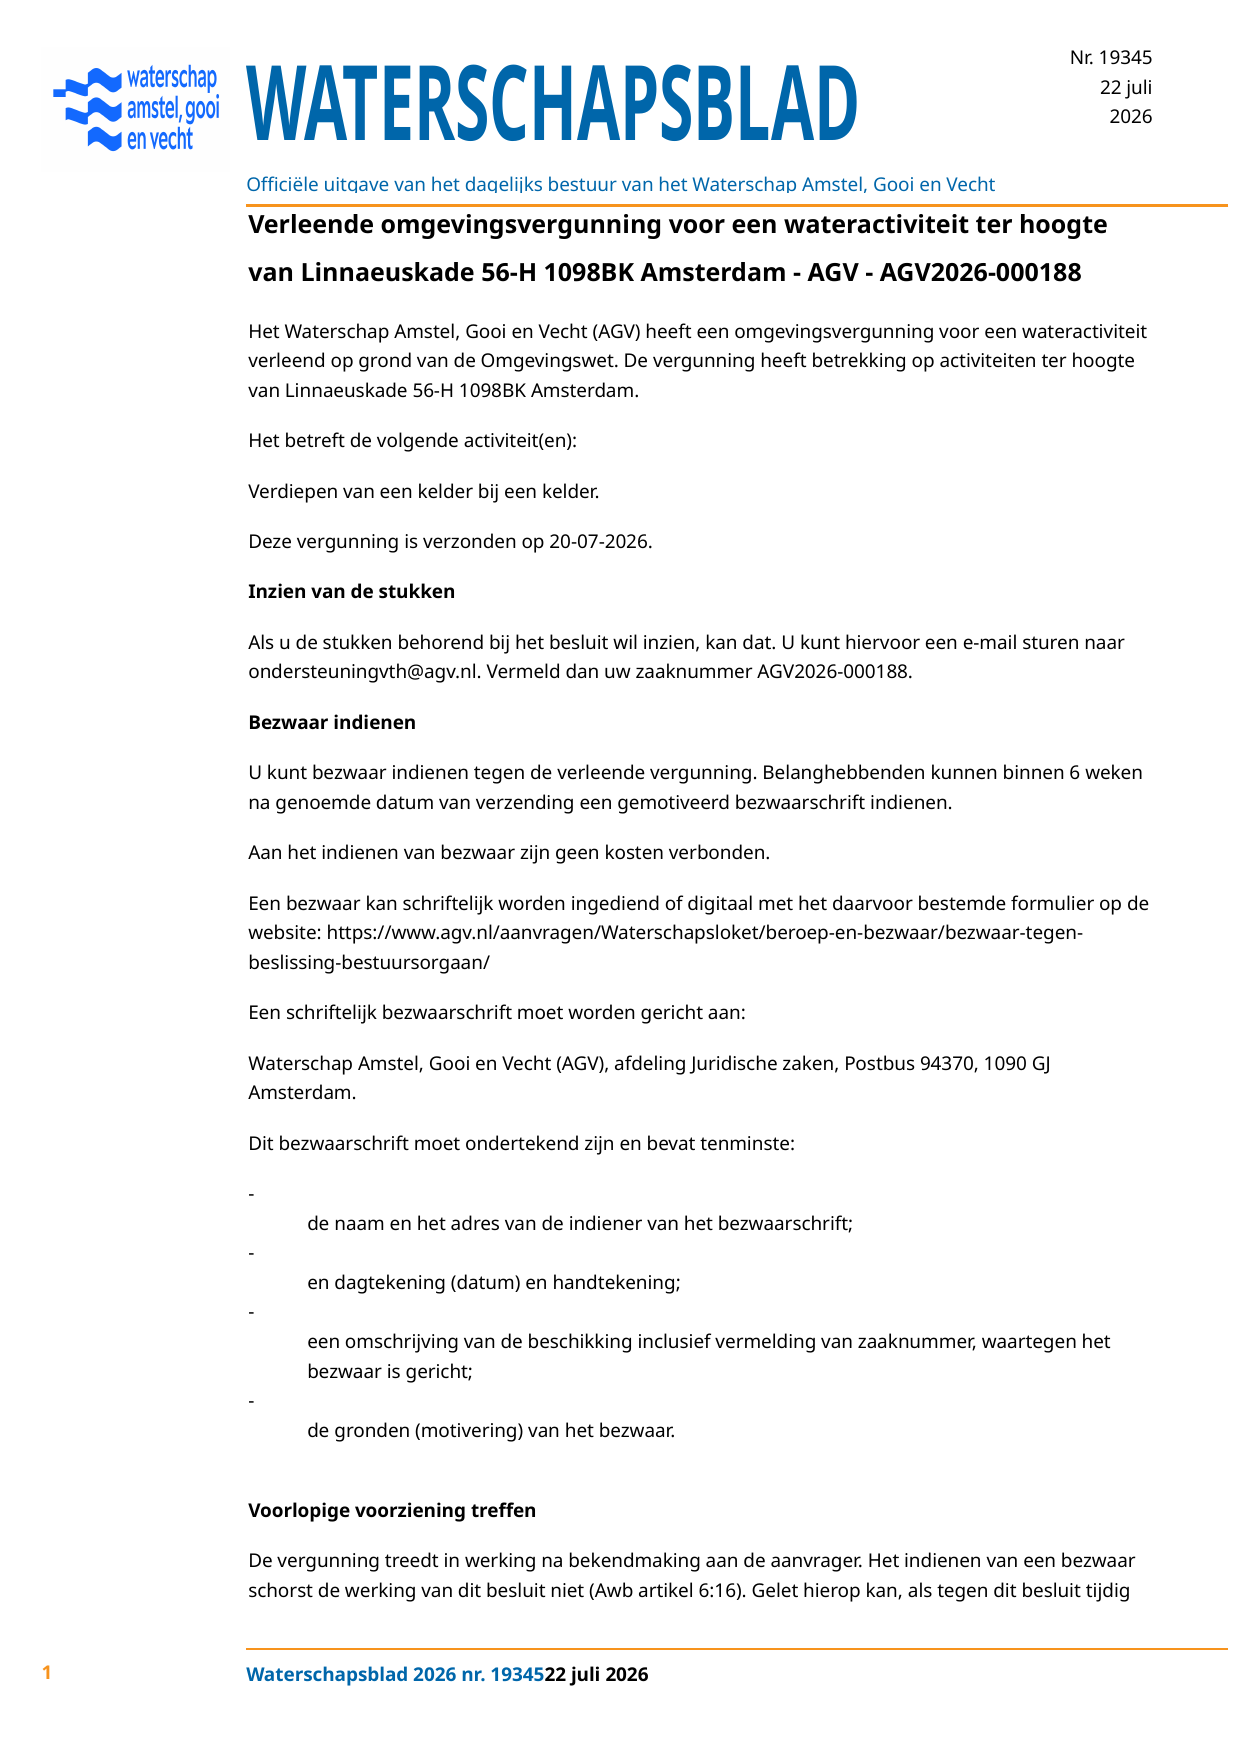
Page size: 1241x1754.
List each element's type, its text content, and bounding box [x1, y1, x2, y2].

text Waterschap Amstel, Gooi en Vecht (AGV), afdeling Juridische zaken, Postbus 94370, 1090 GJ Amsterdam. [248, 1050, 1152, 1105]
text Deze vergunning is verzonden op 20-07-2026. [248, 528, 1152, 554]
text Als u de stukken behorend bij het besluit wil inzien, kan dat. U kunt hiervoor een e-mail sturen naar ondersteuningvth@agv.nl. Vermeld dan uw zaaknummer AGV2026-000188. [248, 629, 1152, 684]
picture [41, 47, 231, 172]
text Aan het indienen van bezwaar zijn geen kosten verbonden. [248, 839, 1152, 865]
text U kunt bezwaar indienen tegen de verleende vergunning. Belanghebbenden kunnen binnen 6 weken na genoemde datum van verzending een gemotiveerd bezwaarschrift indienen. [248, 759, 1152, 815]
text Een bezwaar kan schriftelijk worden ingediend of digitaal met het daarvoor bestemde formulier op de website: https://www.agv.nl/aanvragen/Waterschapsloket/beroep-en-bezwaar/bezwaar-tegen-beslissing-bestuursorgaan/ [248, 890, 1152, 975]
list de naam en het adres van de indiener van het bezwaarschrift; [248, 1210, 1152, 1236]
list en dagtekening (datum) en handtekening; [248, 1269, 1152, 1295]
text Dit bezwaarschrift moet ondertekend zijn en bevat tenminste: [248, 1130, 1152, 1156]
text De vergunning treedt in werking na bekendmaking aan de aanvrager. Het indienen van een bezwaar schorst de werking van dit besluit niet (Awb artikel 6:16). Gelet hierop kan, als tegen dit besluit tijdig [248, 1547, 1152, 1603]
text Een schriftelijk bezwaarschrift moet worden gericht aan: [248, 999, 1152, 1025]
list een omschrijving van de beschikking inclusief vermelding van zaaknummer, waartegen het bezwaar is gericht; [248, 1328, 1152, 1384]
list de gronden (motivering) van het bezwaar. [248, 1417, 1152, 1443]
text Voorlopige voorziening treffen [248, 1497, 1152, 1523]
text Verdiepen van een kelder bij een kelder. [248, 478, 1152, 504]
text Bezwaar indienen [248, 709, 1152, 735]
text Verleende omgevingsvergunning voor een wateractiviteit ter hoogte van Linnaeuskade 56-H 1098BK Amsterdam - AGV - AGV2026-000188 [248, 207, 1152, 288]
text Het betreft de volgende activiteit(en): [248, 427, 1152, 453]
text Het Waterschap Amstel, Gooi en Vecht (AGV) heeft een omgevingsvergunning voor een wateractiviteit verleend op grond van de Omgevingswet. De vergunning heeft betrekking op activiteiten ter hoogte van Linnaeuskade 56-H 1098BK Amsterdam. [248, 318, 1152, 403]
text Inzien van de stukken [248, 579, 1152, 604]
